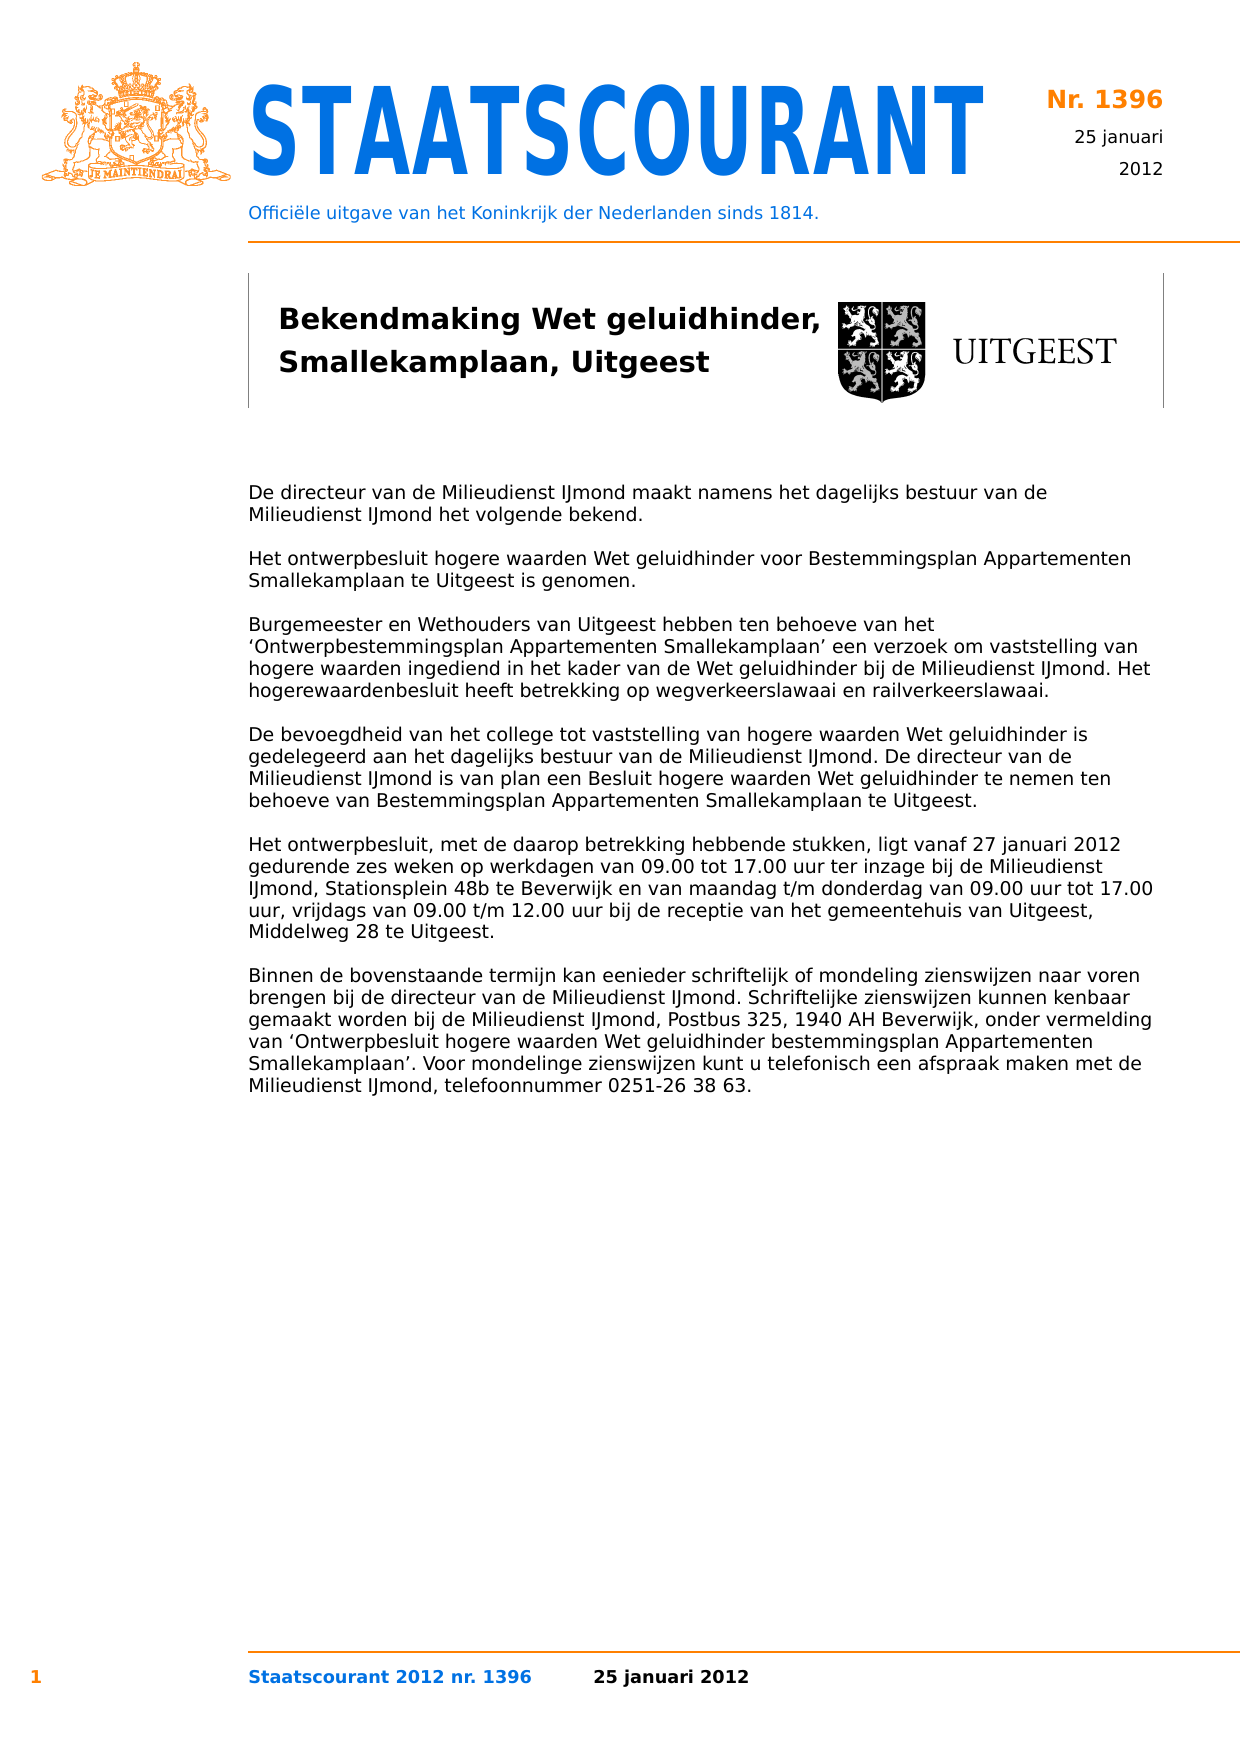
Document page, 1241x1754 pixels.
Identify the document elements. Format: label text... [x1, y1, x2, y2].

table_header Nr. 1396 [998, 62, 1240, 121]
text Binnen de bovenstaande termijn kan eenieder schriftelijk of mondeling zienswijzen naar voren brengen bij de directeur van de Milieudienst IJmond. Schriftelijke zienswijzen kunnen kenbaar gemaakt worden bij de Milieudienst IJmond, Postbus 325, 1940 AH Beverwijk, onder vermelding van ‘Ontwerpbesluit hogere waarden Wet geluidhinder bestemmingsplan Appartementen Smallekamplaan’. Voor mondelinge zienswijzen kunt u telefonisch een afspraak maken met de Milieudienst IJmond, telefoonnummer 0251-26 38 63. [248, 965, 1163, 1097]
table_header [25, 62, 248, 241]
table_cell Officiële uitgave van het Koninkrijk der Nederlanden sinds 1814. [248, 203, 1240, 241]
subtitle Bekendmaking Wet geluidhinder, Smallekamplaan, Uitgeest [249, 273, 1163, 408]
table_cell 25 januari [998, 121, 1240, 153]
table_cell 2012 [998, 153, 1240, 203]
table_header STAATSCOURANT [248, 62, 998, 203]
text Het ontwerpbesluit hogere waarden Wet geluidhinder voor Bestemmingsplan Appartementen Smallekamplaan te Uitgeest is genomen. [248, 548, 1163, 592]
text Het ontwerpbesluit, met de daarop betrekking hebbende stukken, ligt vanaf 27 januari 2012 gedurende zes weken op werkdagen van 09.00 tot 17.00 uur ter inzage bij de Milieudienst IJmond, Stationsplein 48b te Beverwijk en van maandag t/m donderdag van 09.00 uur tot 17.00 uur, vrijdags van 09.00 t/m 12.00 uur bij de receptie van het gemeentehuis van Uitgeest, Middelweg 28 te Uitgeest. [248, 833, 1163, 943]
text De bevoegdheid van het college tot vaststelling van hogere waarden Wet geluidhinder is gedelegeerd aan het dagelijks bestuur van de Milieudienst IJmond. De directeur van de Milieudienst IJmond is van plan een Besluit hogere waarden Wet geluidhinder te nemen ten behoeve van Bestemmingsplan Appartementen Smallekamplaan te Uitgeest. [248, 724, 1163, 812]
text De directeur van de Milieudienst IJmond maakt namens het dagelijks bestuur van de Milieudienst IJmond het volgende bekend. [248, 482, 1163, 526]
picture [838, 302, 1134, 403]
picture [41, 62, 231, 186]
text Burgemeester en Wethouders van Uitgeest hebben ten behoeve van het ‘Ontwerpbestemmingsplan Appartementen Smallekamplaan’ een verzoek om vaststelling van hogere waarden ingediend in het kader van de Wet geluidhinder bij de Milieudienst IJmond. Het hogerewaardenbesluit heeft betrekking op wegverkeerslawaai en railverkeerslawaai. [248, 614, 1163, 702]
